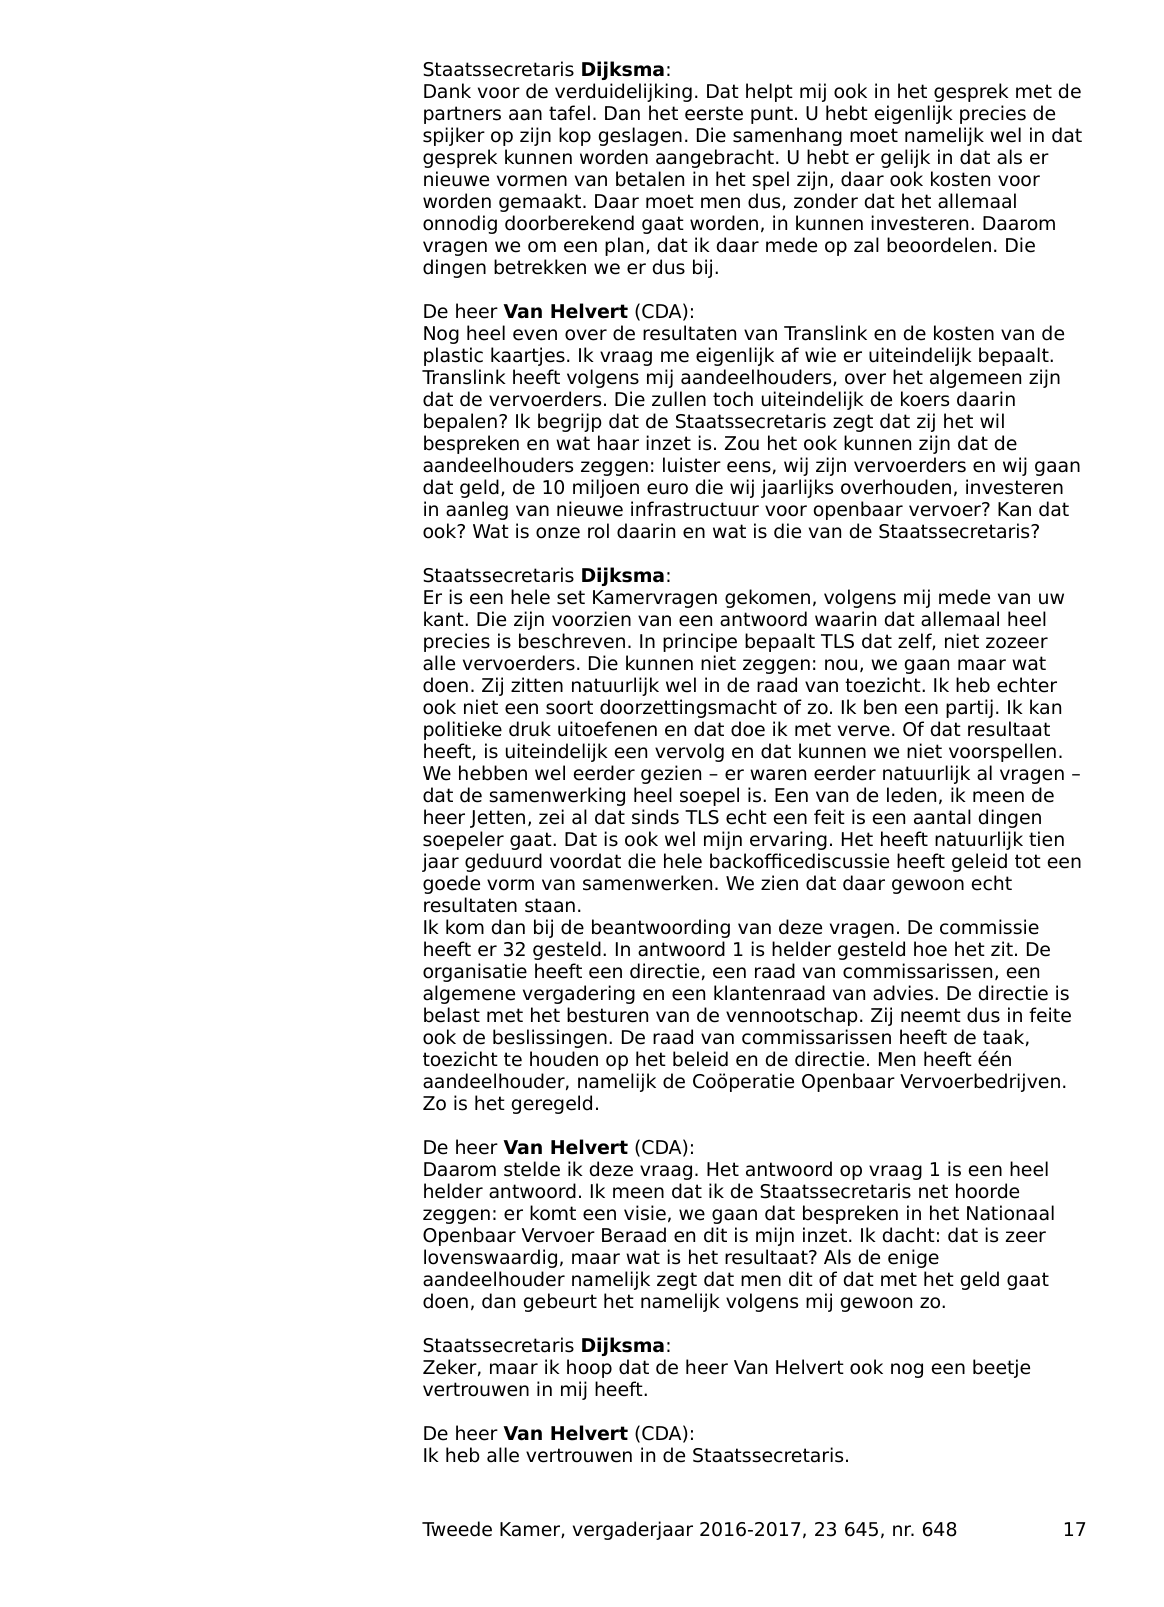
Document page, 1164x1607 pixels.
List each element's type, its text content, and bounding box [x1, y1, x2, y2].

text De heer Van Helvert (CDA): [422, 1137, 1087, 1159]
text Ik kom dan bij de beantwoording van deze vragen. De commissie heeft er 32 gesteld. In antwoord 1 is helder gesteld hoe het zit. De organisatie heeft een directie, een raad van commissarissen, een algemene vergadering en een klantenraad van advies. De directie is belast met het besturen van de vennootschap. Zij neemt dus in feite ook de beslissingen. De raad van commissarissen heeft de taak, toezicht te houden op het beleid en de directie. Men heeft één aandeelhouder, namelijk de Coöperatie Openbaar Vervoerbedrijven. Zo is het geregeld. [422, 917, 1087, 1114]
text Daarom stelde ik deze vraag. Het antwoord op vraag 1 is een heel helder antwoord. Ik meen dat ik de Staatssecretaris net hoorde zeggen: er komt een visie, we gaan dat bespreken in het Nationaal Openbaar Vervoer Beraad en dit is mijn inzet. Ik dacht: dat is zeer lovenswaardig, maar wat is het resultaat? Als de enige aandeelhouder namelijk zegt dat men dit of dat met het geld gaat doen, dan gebeurt het namelijk volgens mij gewoon zo. [422, 1159, 1087, 1312]
text De heer Van Helvert (CDA): [422, 301, 1087, 323]
text Staatssecretaris Dijksma: [422, 565, 1087, 587]
text Staatssecretaris Dijksma: [422, 1335, 1087, 1357]
text Ik heb alle vertrouwen in de Staatssecretaris. [422, 1445, 1087, 1467]
text Zeker, maar ik hoop dat de heer Van Helvert ook nog een beetje vertrouwen in mij heeft. [422, 1357, 1087, 1401]
text De heer Van Helvert (CDA): [422, 1423, 1087, 1445]
text Er is een hele set Kamervragen gekomen, volgens mij mede van uw kant. Die zijn voorzien van een antwoord waarin dat allemaal heel precies is beschreven. In principe bepaalt TLS dat zelf, niet zozeer alle vervoerders. Die kunnen niet zeggen: nou, we gaan maar wat doen. Zij zitten natuurlijk wel in de raad van toezicht. Ik heb echter ook niet een soort doorzettingsmacht of zo. Ik ben een partij. Ik kan politieke druk uitoefenen en dat doe ik met verve. Of dat resultaat heeft, is uiteindelijk een vervolg en dat kunnen we niet voorspellen. We hebben wel eerder gezien – er waren eerder natuurlijk al vragen – dat de samenwerking heel soepel is. Een van de leden, ik meen de heer Jetten, zei al dat sinds TLS echt een feit is een aantal dingen soepeler gaat. Dat is ook wel mijn ervaring. Het heeft natuurlijk tien jaar geduurd voordat die hele backofficediscussie heeft geleid tot een goede vorm van samenwerken. We zien dat daar gewoon echt resultaten staan. [422, 587, 1087, 917]
text Nog heel even over de resultaten van Translink en de kosten van de plastic kaartjes. Ik vraag me eigenlijk af wie er uiteindelijk bepaalt. Translink heeft volgens mij aandeelhouders, over het algemeen zijn dat de vervoerders. Die zullen toch uiteindelijk de koers daarin bepalen? Ik begrijp dat de Staatssecretaris zegt dat zij het wil bespreken en wat haar inzet is. Zou het ook kunnen zijn dat de aandeelhouders zeggen: luister eens, wij zijn vervoerders en wij gaan dat geld, de 10 miljoen euro die wij jaarlijks overhouden, investeren in aanleg van nieuwe infrastructuur voor openbaar vervoer? Kan dat ook? Wat is onze rol daarin en wat is die van de Staatssecretaris? [422, 323, 1087, 543]
text Dank voor de verduidelijking. Dat helpt mij ook in het gesprek met de partners aan tafel. Dan het eerste punt. U hebt eigenlijk precies de spijker op zijn kop geslagen. Die samenhang moet namelijk wel in dat gesprek kunnen worden aangebracht. U hebt er gelijk in dat als er nieuwe vormen van betalen in het spel zijn, daar ook kosten voor worden gemaakt. Daar moet men dus, zonder dat het allemaal onnodig doorberekend gaat worden, in kunnen investeren. Daarom vragen we om een plan, dat ik daar mede op zal beoordelen. Die dingen betrekken we er dus bij. [422, 81, 1087, 279]
text Staatssecretaris Dijksma: [422, 59, 1087, 81]
